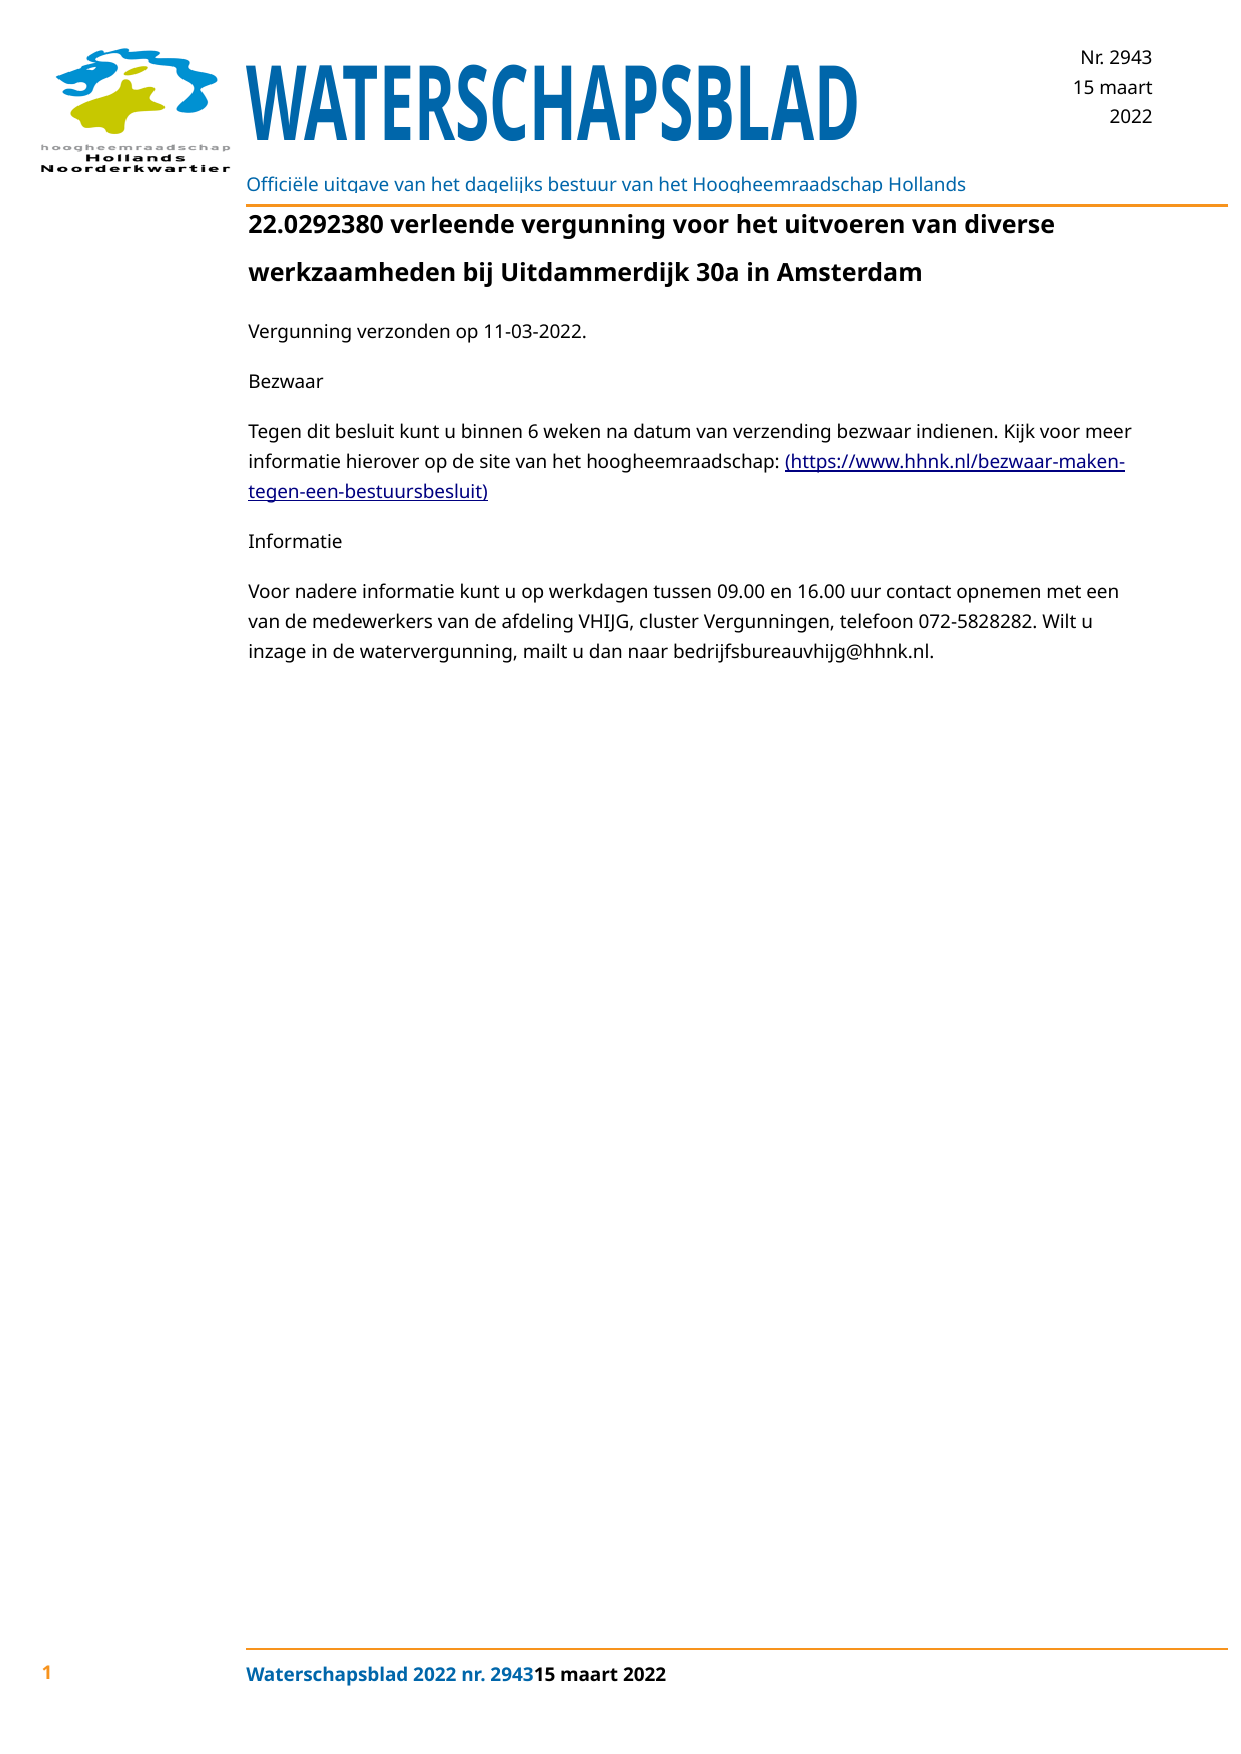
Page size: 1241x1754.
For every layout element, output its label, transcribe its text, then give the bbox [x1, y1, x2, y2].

text Informatie [248, 528, 1152, 554]
text Voor nadere informatie kunt u op werkdagen tussen 09.00 en 16.00 uur contact opnemen met een van de medewerkers van de afdeling VHIJG, cluster Vergunningen, telefoon 072-5828282. Wilt u inzage in de watervergunning, mailt u dan naar bedrijfsbureauvhijg@hhnk.nl. [248, 579, 1152, 664]
text Bezwaar [248, 368, 1152, 394]
picture [41, 47, 231, 172]
text Tegen dit besluit kunt u binnen 6 weken na datum van verzending bezwaar indienen. Kijk voor meer informatie hierover op de site van het hoogheemraadschap: (https://www.hhnk.nl/bezwaar-maken-tegen-een-bestuursbesluit) [248, 419, 1152, 504]
text Vergunning verzonden op 11-03-2022. [248, 318, 1152, 344]
text 22.0292380 verleende vergunning voor het uitvoeren van diverse werkzaamheden bij Uitdammerdijk 30a in Amsterdam [248, 207, 1152, 288]
